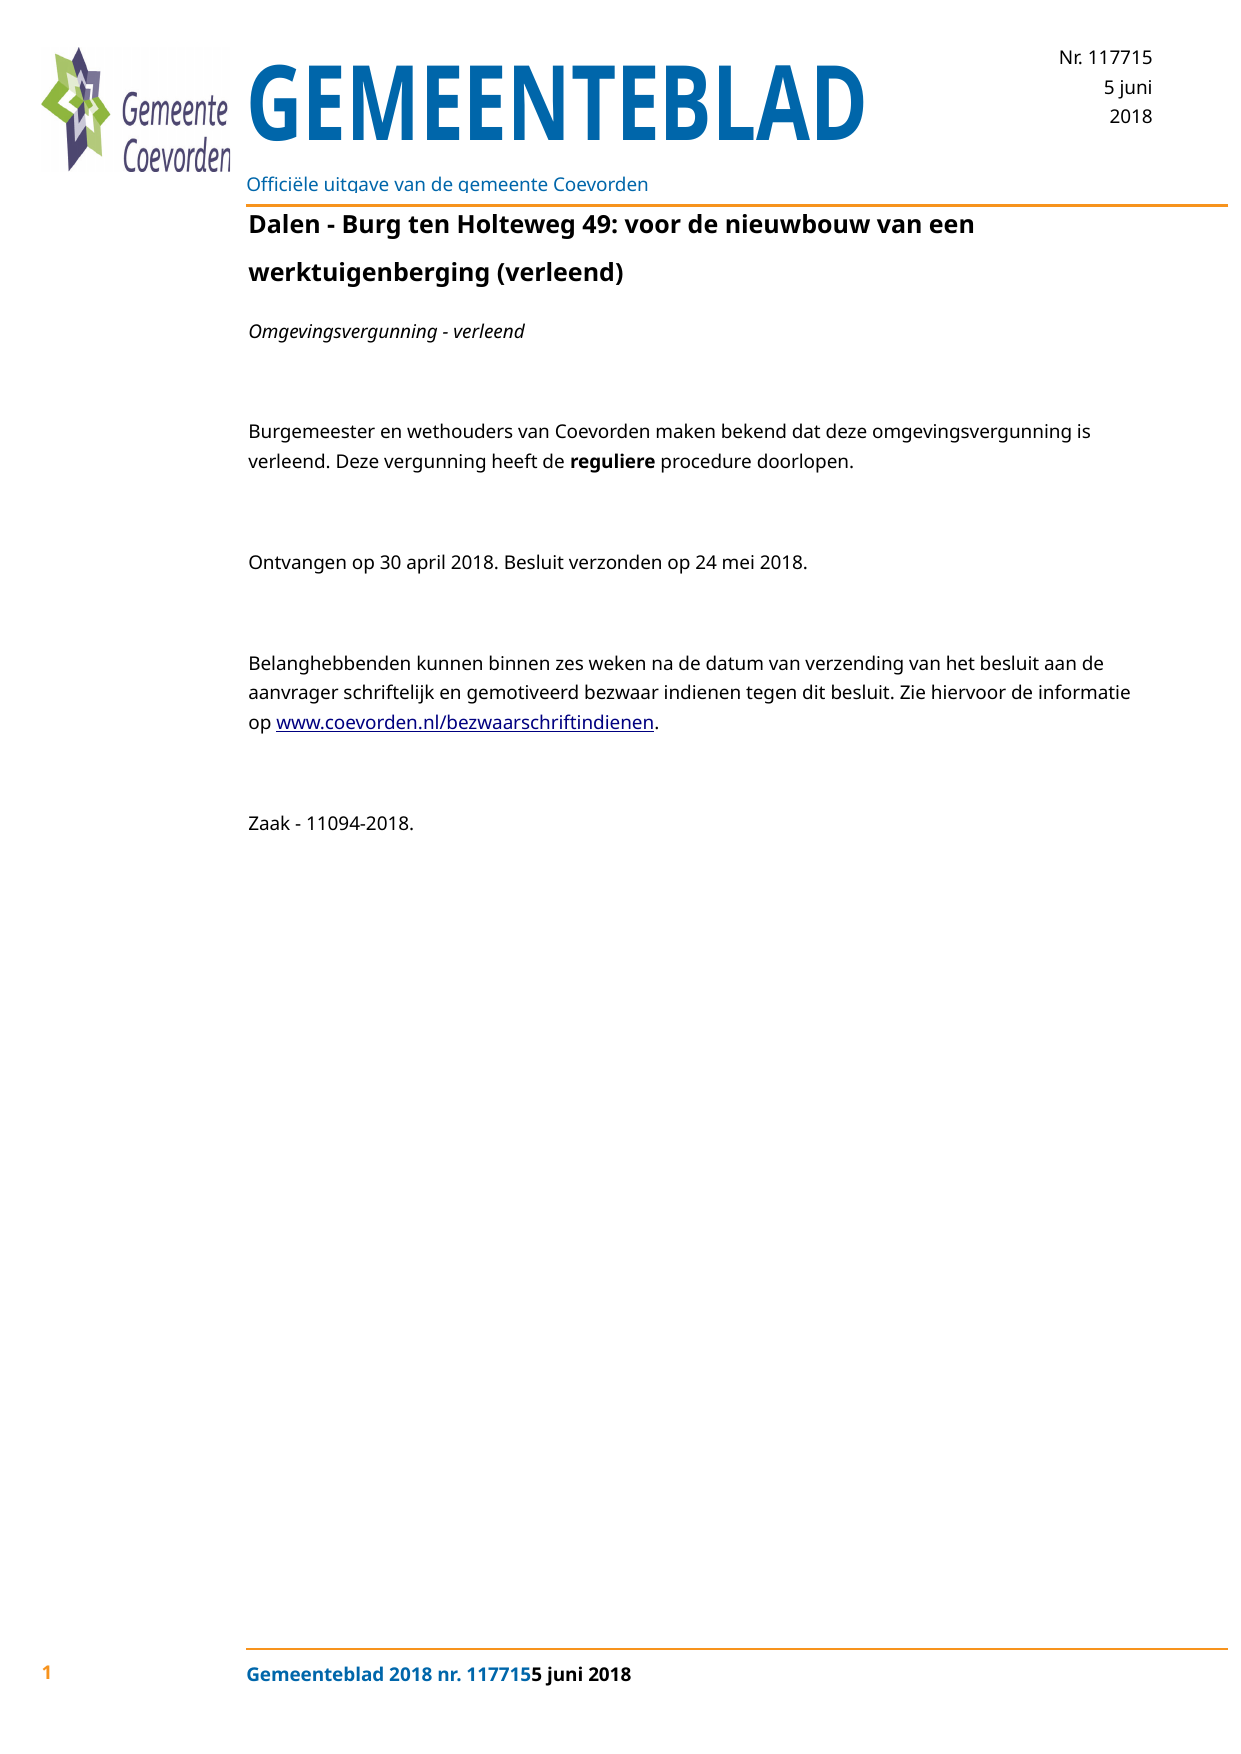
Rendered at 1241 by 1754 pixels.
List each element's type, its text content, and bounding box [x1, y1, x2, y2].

picture [41, 47, 231, 172]
text Zaak - 11094-2018. [248, 810, 1152, 836]
text Dalen - Burg ten Holteweg 49: voor de nieuwbouw van een werktuigenberging (verleend) [248, 207, 1152, 288]
text Omgevingsvergunning - verleend [248, 318, 1152, 344]
text Burgemeester en wethouders van Coevorden maken bekend dat deze omgevingsvergunning is verleend. Deze vergunning heeft de reguliere procedure doorlopen. [248, 419, 1152, 474]
text Ontvangen op 30 april 2018. Besluit verzonden op 24 mei 2018. [248, 549, 1152, 575]
text Belanghebbenden kunnen binnen zes weken na de datum van verzending van het besluit aan de aanvrager schriftelijk en gemotiveerd bezwaar indienen tegen dit besluit. Zie hiervoor de informatie op www.coevorden.nl/bezwaarschriftindienen. [248, 650, 1152, 735]
